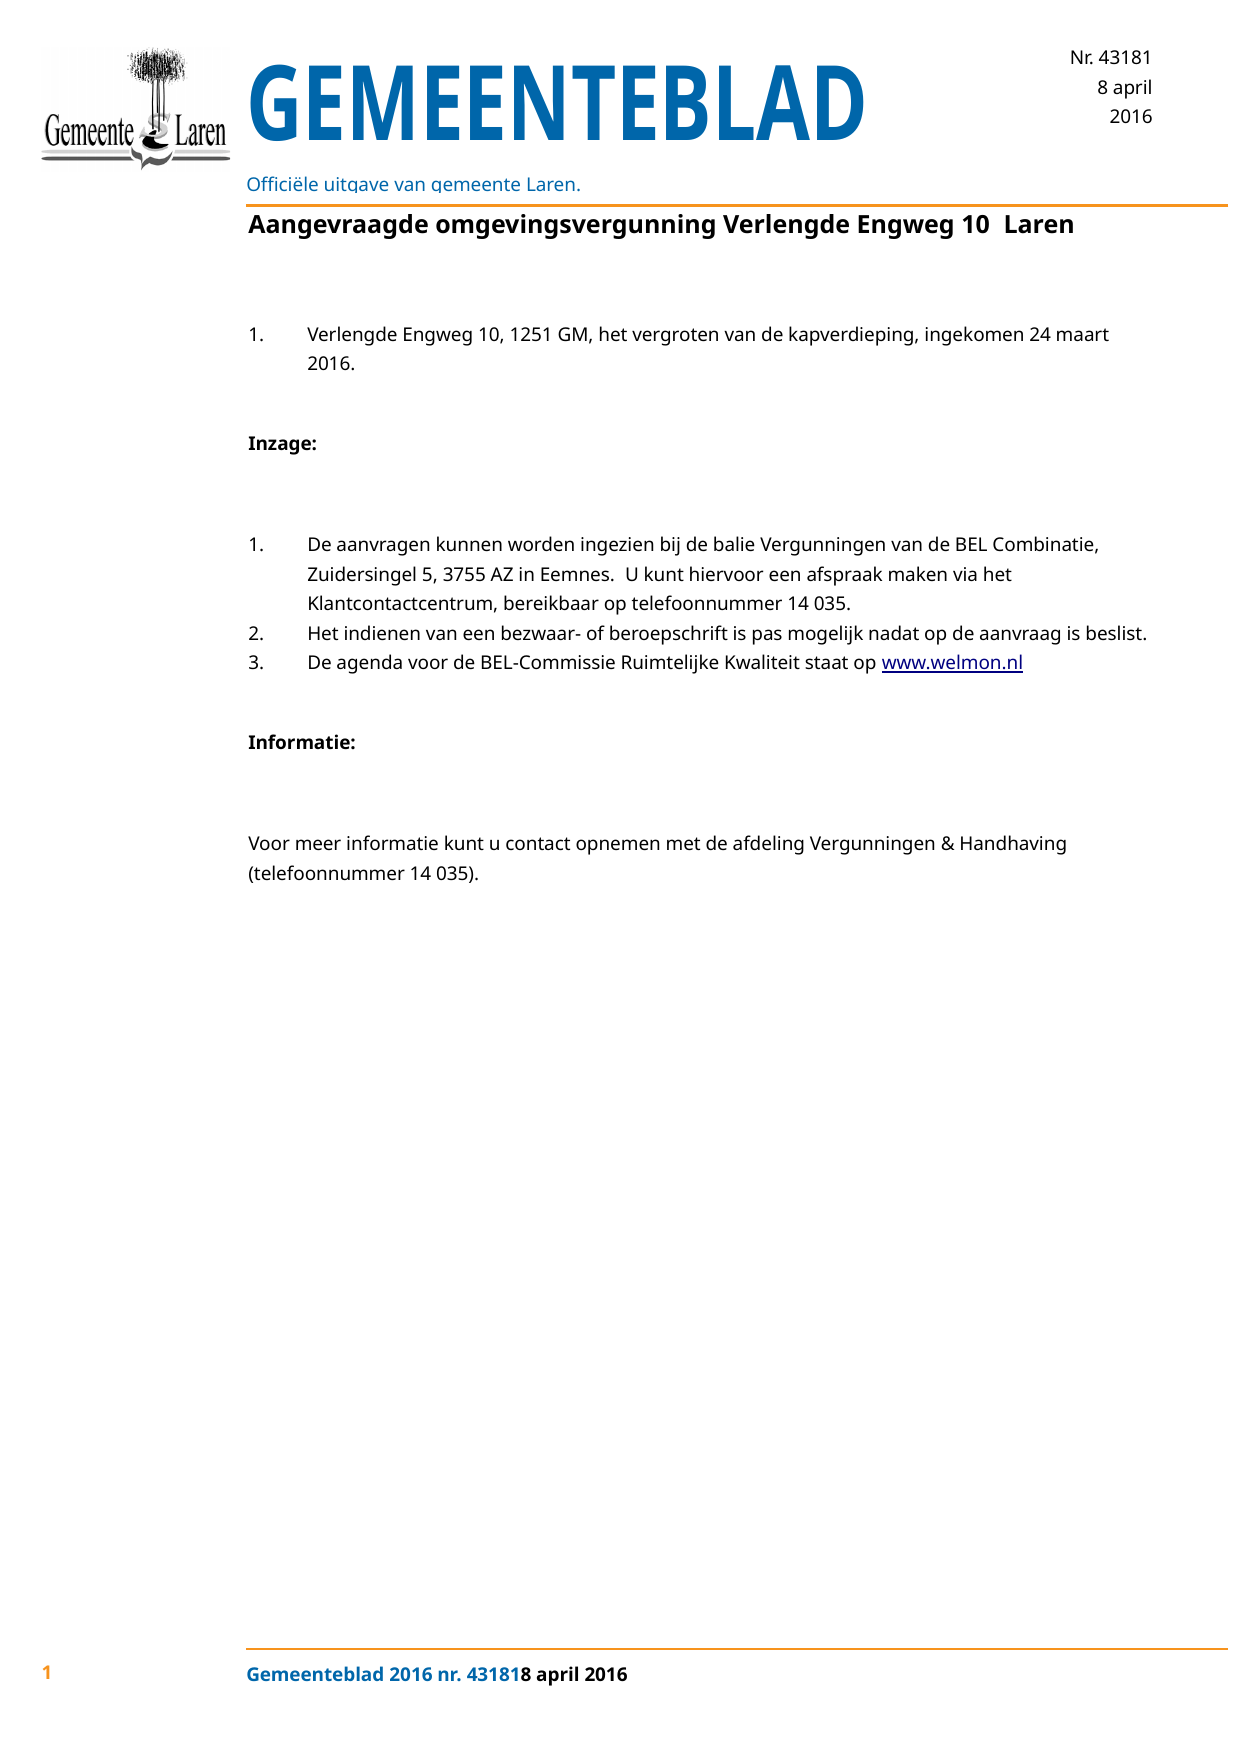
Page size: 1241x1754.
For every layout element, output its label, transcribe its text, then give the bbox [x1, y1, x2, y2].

list De agenda voor de BEL-Commissie Ruimtelijke Kwaliteit staat op www.welmon.nl [248, 649, 1152, 675]
list De aanvragen kunnen worden ingezien bij de balie Vergunningen van de BEL Combinatie, Zuidersingel 5, 3755 AZ in Eemnes. U kunt hiervoor een afspraak maken via het Klantcontactcentrum, bereikbaar op telefoonnummer 14 035. [248, 531, 1152, 616]
text Inzage: [248, 430, 1152, 456]
text Informatie: [248, 729, 1152, 755]
list Het indienen van een bezwaar- of beroepschrift is pas mogelijk nadat op de aanvraag is beslist. [248, 620, 1152, 646]
list Verlengde Engweg 10, 1251 GM, het vergroten van de kapverdieping, ingekomen 24 maart 2016. [248, 321, 1152, 376]
text Voor meer informatie kunt u contact opnemen met de afdeling Vergunningen & Handhaving (telefoonnummer 14 035). [248, 830, 1152, 886]
picture [41, 47, 231, 172]
text Aangevraagde omgevingsvergunning Verlengde Engweg 10 Laren [248, 207, 1152, 241]
